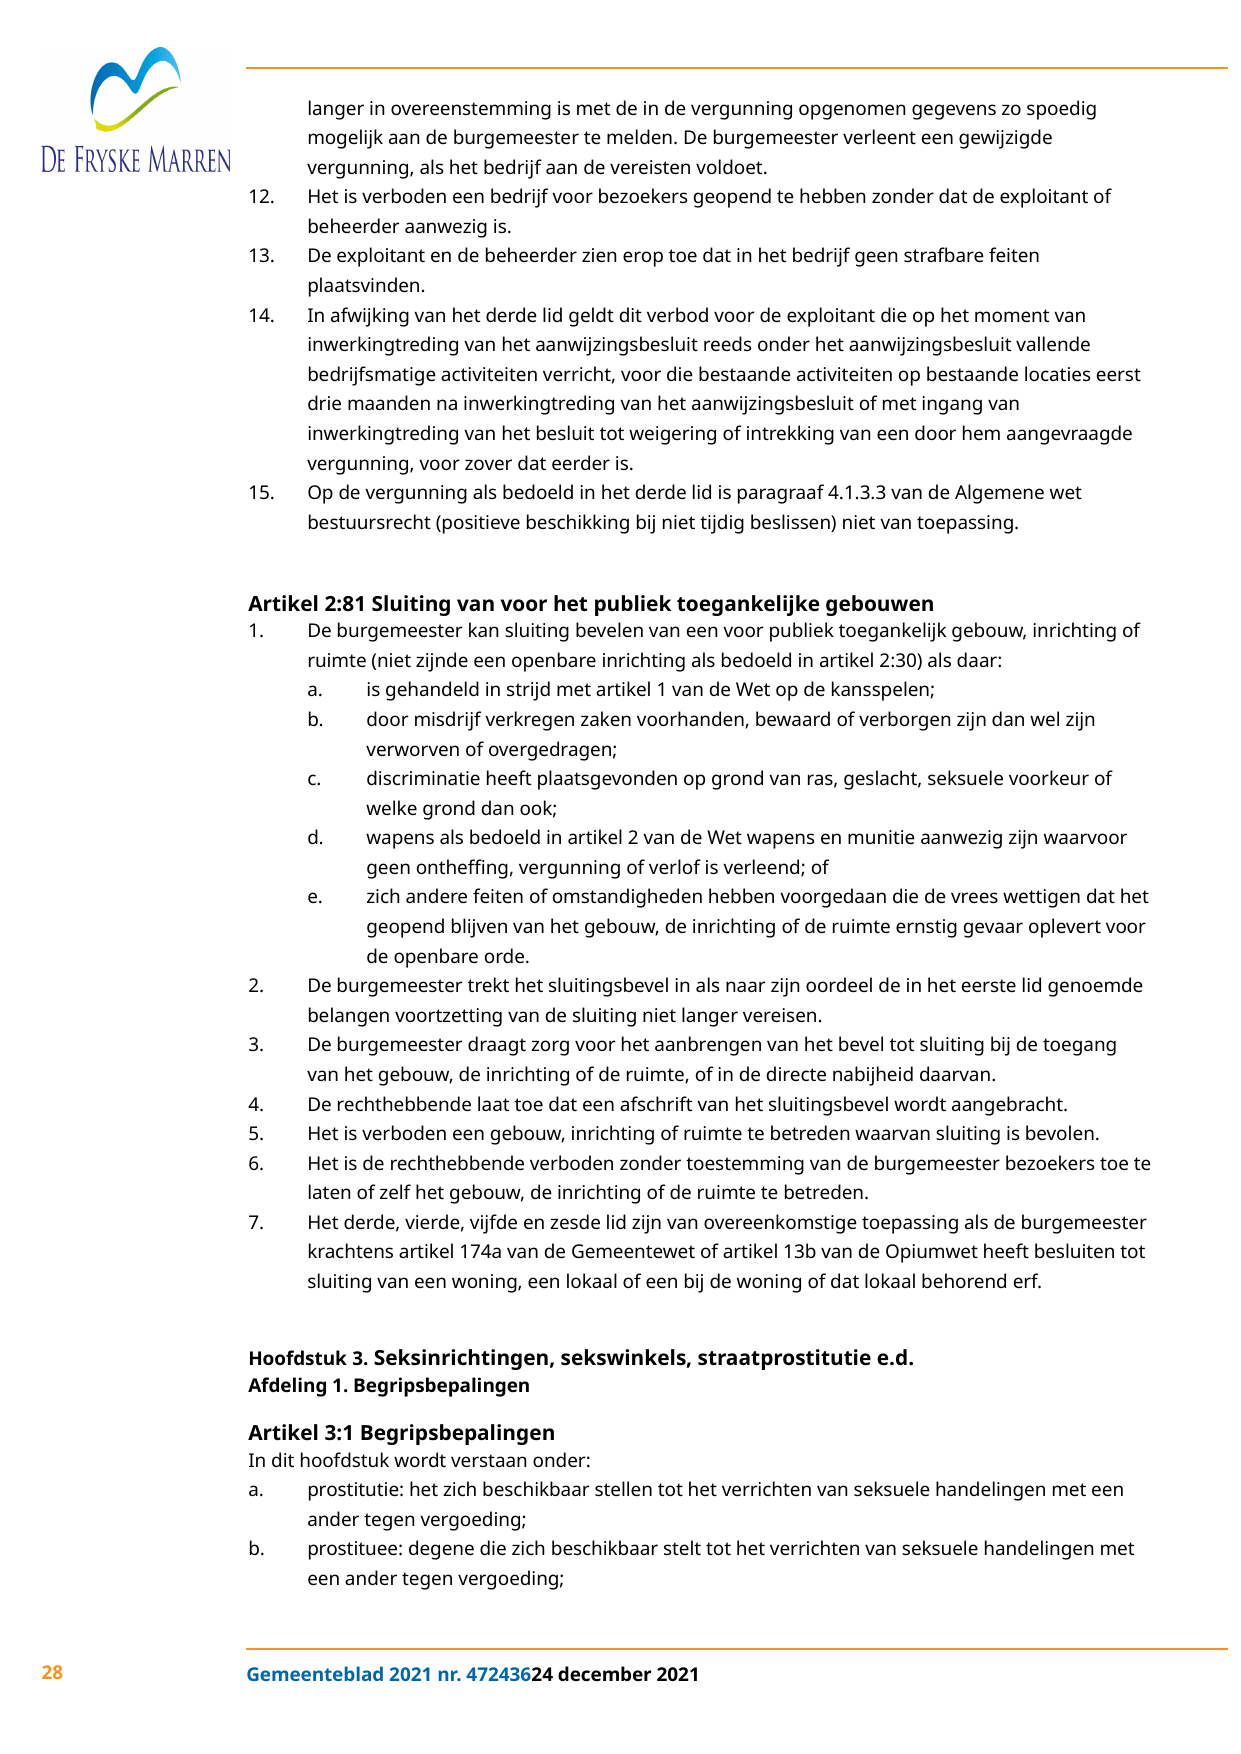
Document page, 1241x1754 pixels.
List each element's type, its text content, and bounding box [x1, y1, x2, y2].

list door misdrijf verkregen zaken voorhanden, bewaard of verborgen zijn dan wel zijn verworven of overgedragen; [307, 706, 1152, 761]
text Afdeling 1. Begripsbepalingen [248, 1372, 1152, 1398]
picture [41, 47, 231, 172]
list zich andere feiten of omstandigheden hebben voorgedaan die de vrees wettigen dat het geopend blijven van het gebouw, de inrichting of de ruimte ernstig gevaar oplevert voor de openbare orde. [307, 884, 1152, 968]
list discriminatie heeft plaatsgevonden op grond van ras, geslacht, seksuele voorkeur of welke grond dan ook; [307, 765, 1152, 821]
list Het is verboden een gebouw, inrichting of ruimte te betreden waarvan sluiting is bevolen. [248, 1120, 1152, 1146]
text In dit hoofdstuk wordt verstaan onder: [248, 1447, 1152, 1473]
list wapens als bedoeld in artikel 2 van de Wet wapens en munitie aanwezig zijn waarvoor geen ontheffing, vergunning of verlof is verleend; of [307, 824, 1152, 880]
list De burgemeester trekt het sluitingsbevel in als naar zijn oordeel de in het eerste lid genoemde belangen voortzetting van de sluiting niet langer vereisen. [248, 972, 1152, 1028]
list De rechthebbende laat toe dat een afschrift van het sluitingsbevel wordt aangebracht. [248, 1091, 1152, 1116]
list Het is de rechthebbende verboden zonder toestemming van de burgemeester bezoekers toe te laten of zelf het gebouw, de inrichting of de ruimte te betreden. [248, 1150, 1152, 1205]
list langer in overeenstemming is met de in de vergunning opgenomen gegevens zo spoedig mogelijk aan de burgemeester te melden. De burgemeester verleent een gewijzigde vergunning, als het bedrijf aan de vereisten voldoet. [248, 95, 1152, 180]
text Artikel 2:81 Sluiting van voor het publiek toegankelijke gebouwen [248, 589, 1152, 617]
text Hoofdstuk 3. Seksinrichtingen, sekswinkels, straatprostitutie e.d. [248, 1343, 1152, 1372]
list De exploitant en de beheerder zien erop toe dat in het bedrijf geen strafbare feiten plaatsvinden. [248, 243, 1152, 298]
list is gehandeld in strijd met artikel 1 van de Wet op de kansspelen; [307, 677, 1152, 702]
list Het is verboden een bedrijf voor bezoekers geopend te hebben zonder dat de exploitant of beheerder aanwezig is. [248, 183, 1152, 239]
text Artikel 3:1 Begripsbepalingen [248, 1418, 1152, 1447]
list De burgemeester draagt zorg voor het aanbrengen van het bevel tot sluiting bij de toegang van het gebouw, de inrichting of de ruimte, of in de directe nabijheid daarvan. [248, 1032, 1152, 1087]
list In afwijking van het derde lid geldt dit verbod voor de exploitant die op het moment van inwerkingtreding van het aanwijzingsbesluit reeds onder het aanwijzingsbesluit vallende bedrijfsmatige activiteiten verricht, voor die bestaande activiteiten op bestaande locaties eerst drie maanden na inwerkingtreding van het aanwijzingsbesluit of met ingang van inwerkingtreding van het besluit tot weigering of intrekking van een door hem aangevraagde vergunning, voor zover dat eerder is. [248, 302, 1152, 476]
list De burgemeester kan sluiting bevelen van een voor publiek toegankelijk gebouw, inrichting of ruimte (niet zijnde een openbare inrichting als bedoeld in artikel 2:30) als daar: [248, 617, 1152, 673]
list prostituee: degene die zich beschikbaar stelt tot het verrichten van seksuele handelingen met een ander tegen vergoeding; [248, 1536, 1152, 1591]
list Het derde, vierde, vijfde en zesde lid zijn van overeenkomstige toepassing als de burgemeester krachtens artikel 174a van de Gemeentewet of artikel 13b van de Opiumwet heeft besluiten tot sluiting van een woning, een lokaal of een bij de woning of dat lokaal behorend erf. [248, 1209, 1152, 1294]
list Op de vergunning als bedoeld in het derde lid is paragraaf 4.1.3.3 van de Algemene wet bestuursrecht (positieve beschikking bij niet tijdig beslissen) niet van toepassing. [248, 479, 1152, 535]
list prostitutie: het zich beschikbaar stellen tot het verrichten van seksuele handelingen met een ander tegen vergoeding; [248, 1476, 1152, 1532]
